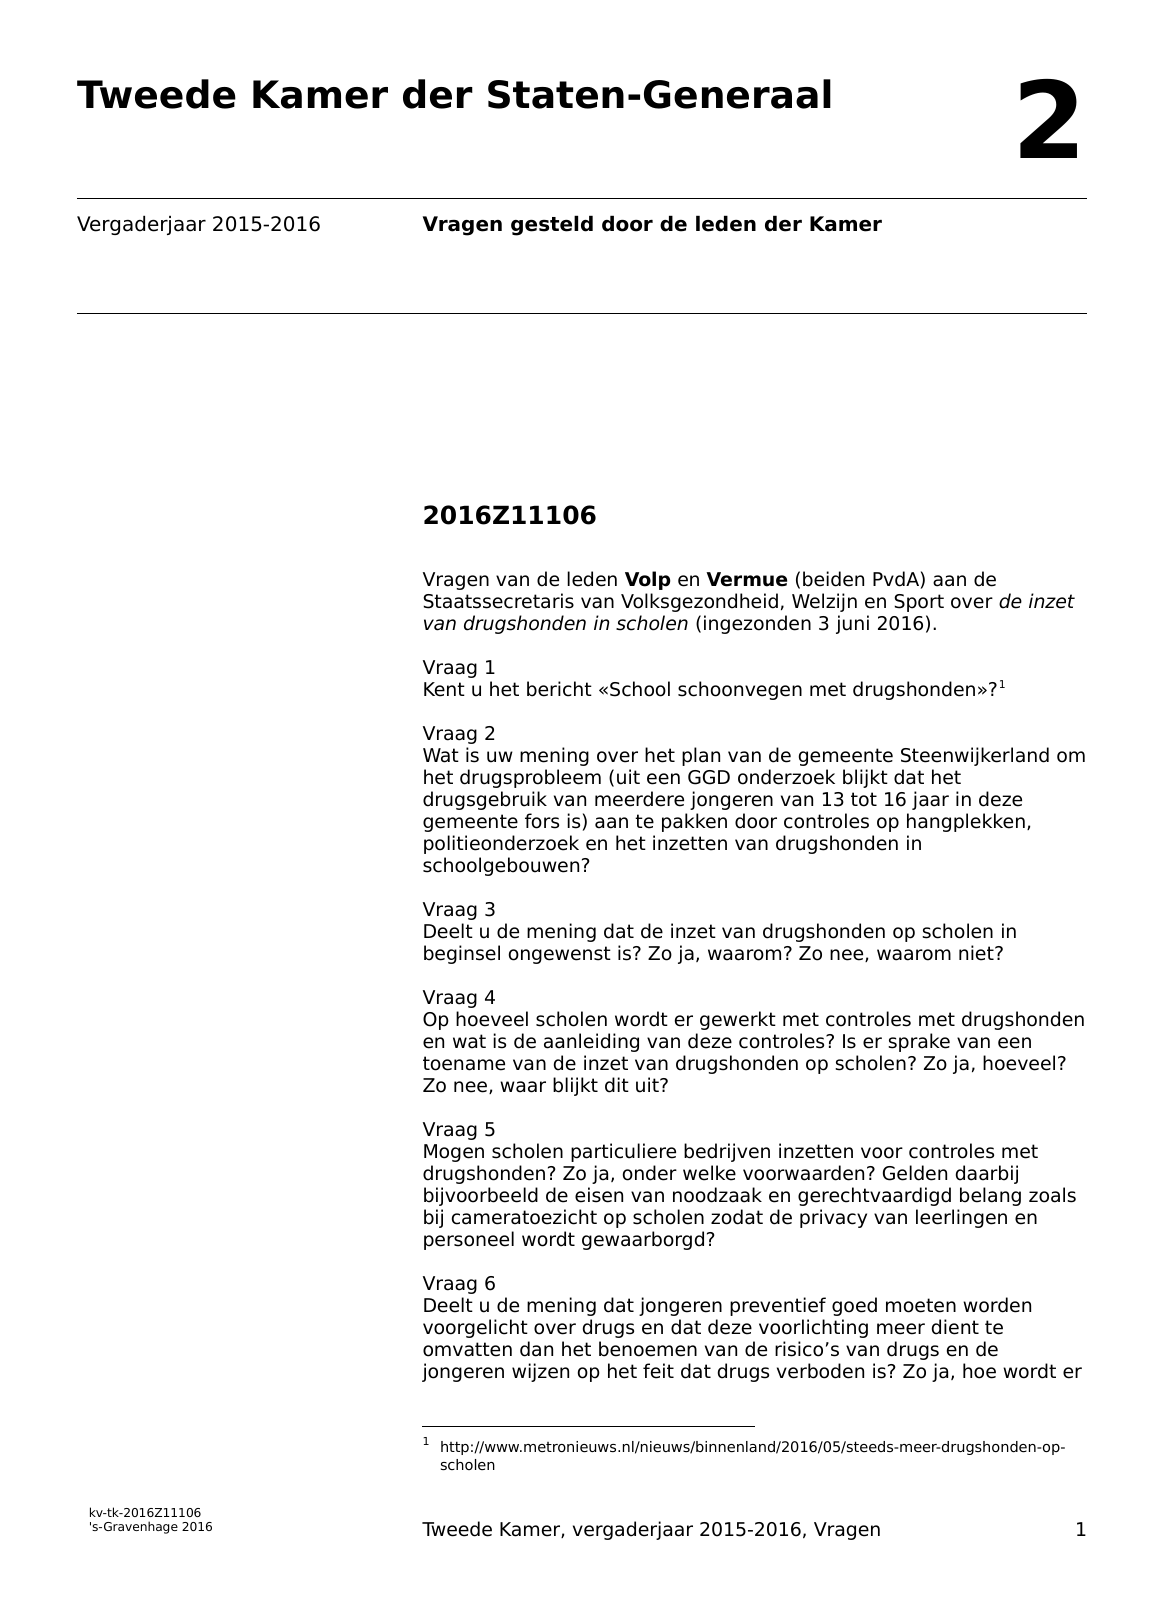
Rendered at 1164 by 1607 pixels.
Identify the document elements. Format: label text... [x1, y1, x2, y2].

text Vraag 3 [422, 899, 1087, 921]
table_cell Vragen gesteld door de leden der Kamer [422, 199, 1087, 313]
text Vragen van de leden Volp en Vermue (beiden PvdA) aan de Staatssecretaris van Volksgezondheid, Welzijn en Sport over de inzet van drugshonden in scholen (ingezonden 3 juni 2016). [422, 569, 1087, 635]
table_header 2 [886, 59, 1087, 198]
text Vraag 2 [422, 723, 1087, 745]
text Deelt u de mening dat de inzet van drugshonden op scholen in beginsel ongewenst is? Zo ja, waarom? Zo nee, waarom niet? [422, 921, 1087, 965]
text Mogen scholen particuliere bedrijven inzetten voor controles met drugshonden? Zo ja, onder welke voorwaarden? Gelden daarbij bijvoorbeeld de eisen van noodzaak en gerechtvaardigd belang zoals bij cameratoezicht op scholen zodat de privacy van leerlingen en personeel wordt gewaarborgd? [422, 1141, 1087, 1251]
text Vraag 1 [422, 657, 1087, 679]
text 's-Gravenhage 2016 [88, 1520, 323, 1534]
text Vraag 4 [422, 987, 1087, 1009]
text Wat is uw mening over het plan van de gemeente Steenwijkerland om het drugsprobleem (uit een GGD onderzoek blijkt dat het drugsgebruik van meerdere jongeren van 13 tot 16 jaar in deze gemeente fors is) aan te pakken door controles op hangplekken, politieonderzoek en het inzetten van drugshonden in schoolgebouwen? [422, 745, 1087, 877]
text 2016Z11106 [422, 501, 1087, 531]
table_header Tweede Kamer der Staten-Generaal [77, 59, 886, 198]
text kv-tk-2016Z11106 [88, 1506, 323, 1520]
text Vraag 6 [422, 1273, 1087, 1295]
text http://www.metronieuws.nl/nieuws/binnenland/2016/05/steeds-meer-drugshonden-op-scholen [422, 1435, 1087, 1474]
table_cell Vergaderjaar 2015-2016 [77, 199, 422, 313]
text Deelt u de mening dat jongeren preventief goed moeten worden voorgelicht over drugs en dat deze voorlichting meer dient te omvatten dan het benoemen van de risico’s van drugs en de jongeren wijzen op het feit dat drugs verboden is? Zo ja, hoe wordt er [422, 1295, 1087, 1383]
text Vraag 5 [422, 1119, 1087, 1141]
text Op hoeveel scholen wordt er gewerkt met controles met drugshonden en wat is de aanleiding van deze controles? Is er sprake van een toename van de inzet van drugshonden op scholen? Zo ja, hoeveel? Zo nee, waar blijkt dit uit? [422, 1009, 1087, 1097]
text Kent u het bericht «School schoonvegen met drugshonden»? [422, 679, 1087, 701]
